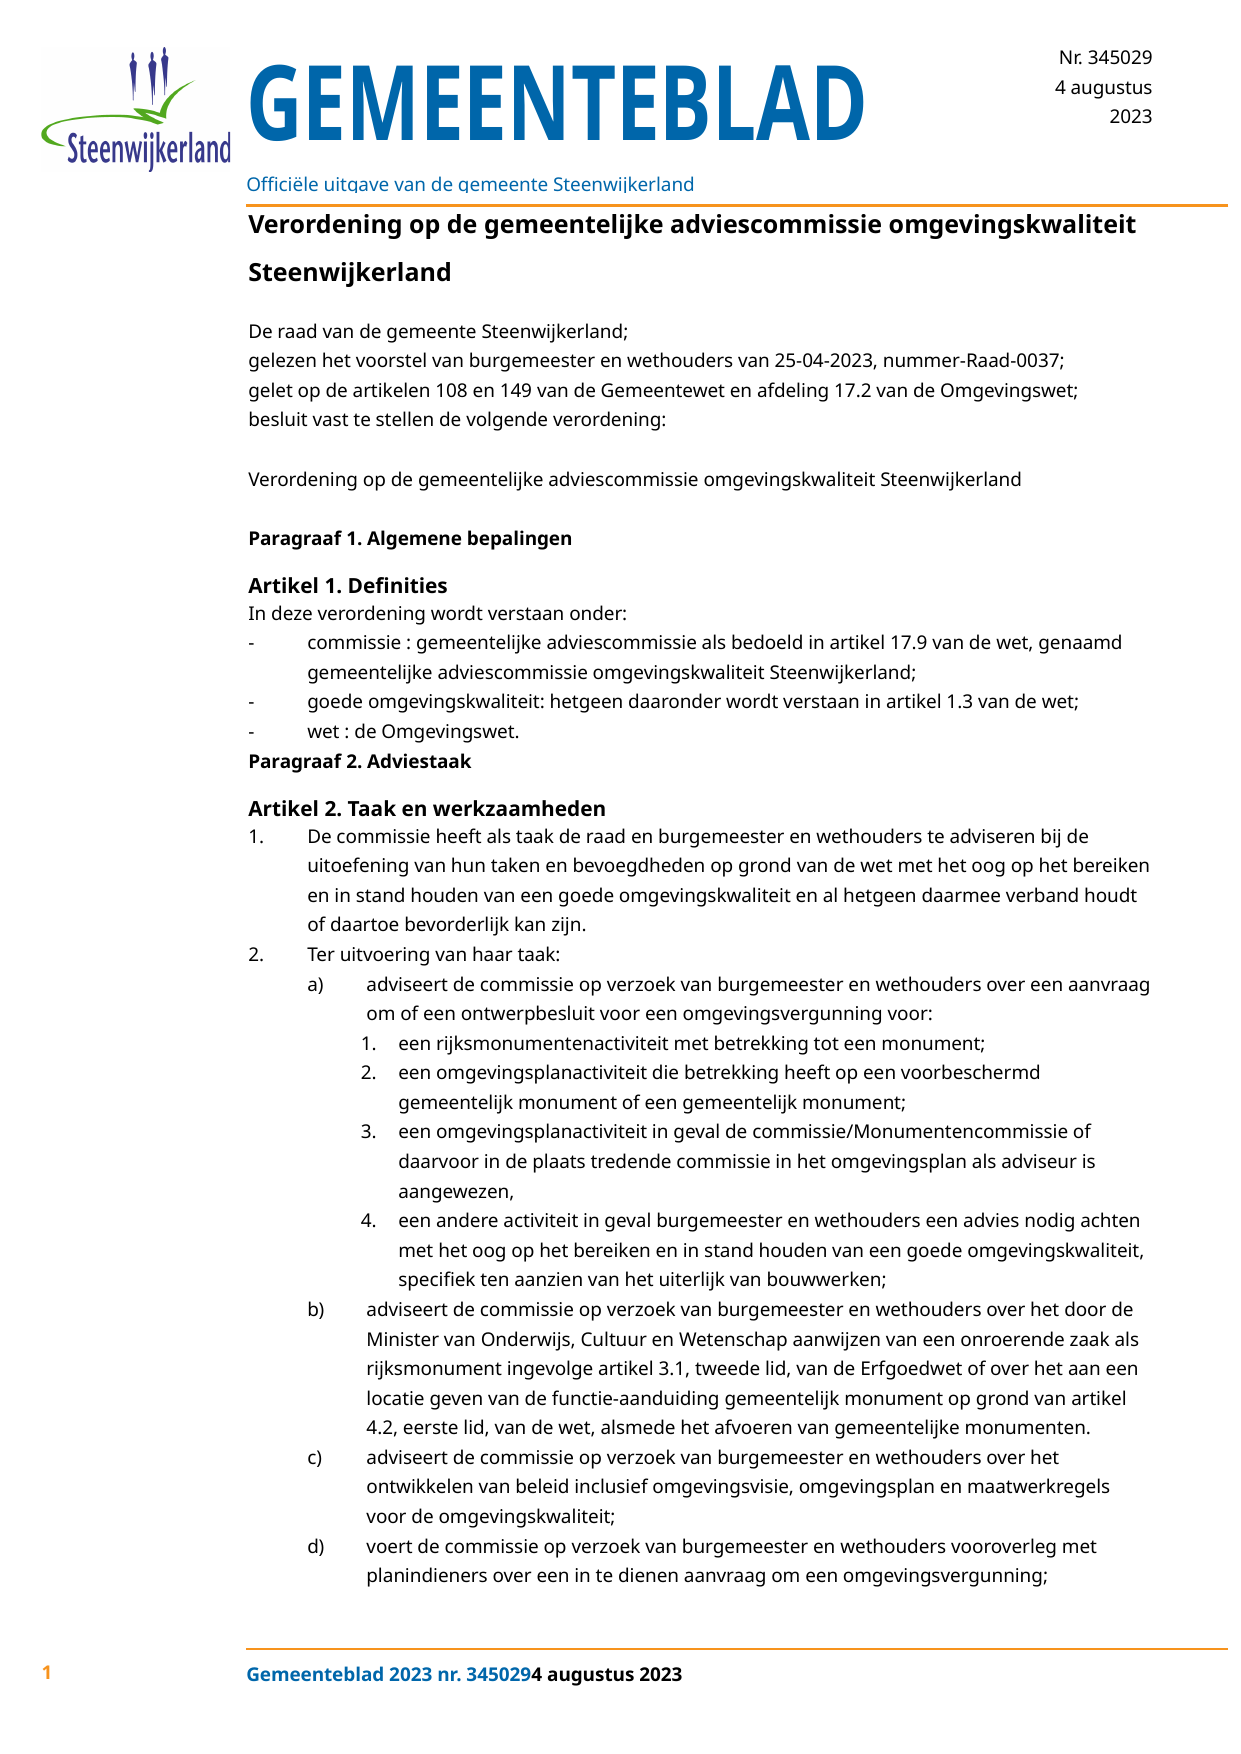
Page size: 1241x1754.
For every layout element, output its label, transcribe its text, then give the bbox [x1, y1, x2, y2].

list adviseert de commissie op verzoek van burgemeester en wethouders over het door de Minister van Onderwijs, Cultuur en Wetenschap aanwijzen van een onroerende zaak als rijksmonument ingevolge artikel 3.1, tweede lid, van de Erfgoedwet of over het aan een locatie geven van de functie-aanduiding gemeentelijk monument op grond van artikel 4.2, eerste lid, van de wet, alsmede het afvoeren van gemeentelijke monumenten. [307, 1296, 1152, 1440]
text Artikel 2. Taak en werkzaamheden [248, 794, 1152, 823]
list adviseert de commissie op verzoek van burgemeester en wethouders over het ontwikkelen van beleid inclusief omgevingsvisie, omgevingsplan en maatwerkregels voor de omgevingskwaliteit; [307, 1444, 1152, 1529]
text In deze verordening wordt verstaan onder: [248, 600, 1152, 626]
text besluit vast te stellen de volgende verordening: [248, 407, 1152, 432]
list voert de commissie op verzoek van burgemeester en wethouders vooroverleg met planindieners over een in te dienen aanvraag om een omgevingsvergunning; [307, 1533, 1152, 1588]
list een rijksmonumentenactiviteit met betrekking tot een monument; [361, 1030, 1152, 1056]
text Paragraaf 1. Algemene bepalingen [248, 525, 1152, 551]
list Ter uitvoering van haar taak: [248, 941, 1152, 967]
list een omgevingsplanactiviteit in geval de commissie/Monumentencommissie of daarvoor in de plaats tredende commissie in het omgevingsplan als adviseur is aangewezen, [361, 1119, 1152, 1204]
list commissie : gemeentelijke adviescommissie als bedoeld in artikel 17.9 van de wet, genaamd gemeentelijke adviescommissie omgevingskwaliteit Steenwijkerland; [248, 629, 1152, 685]
text De raad van de gemeente Steenwijkerland; [248, 318, 1152, 344]
text Paragraaf 2. Adviestaak [248, 748, 1152, 774]
list De commissie heeft als taak de raad en burgemeester en wethouders te adviseren bij de uitoefening van hun taken en bevoegdheden op grond van de wet met het oog op het bereiken en in stand houden van een goede omgevingskwaliteit en al hetgeen daarmee verband houdt of daartoe bevorderlijk kan zijn. [248, 823, 1152, 937]
text gelezen het voorstel van burgemeester en wethouders van 25-04-2023, nummer-Raad-0037; [248, 347, 1152, 373]
text Verordening op de gemeentelijke adviescommissie omgevingskwaliteit Steenwijkerland [248, 466, 1152, 492]
list een andere activiteit in geval burgemeester en wethouders een advies nodig achten met het oog op het bereiken en in stand houden van een goede omgevingskwaliteit, specifiek ten aanzien van het uiterlijk van bouwwerken; [361, 1207, 1152, 1292]
list goede omgevingskwaliteit: hetgeen daaronder wordt verstaan in artikel 1.3 van de wet; [248, 689, 1152, 714]
text Artikel 1. Definities [248, 572, 1152, 600]
text Verordening op de gemeentelijke adviescommissie omgevingskwaliteit Steenwijkerland [248, 207, 1152, 288]
text gelet op de artikelen 108 en 149 van de Gemeentewet en afdeling 17.2 van de Omgevingswet; [248, 377, 1152, 403]
list een omgevingsplanactiviteit die betrekking heeft op een voorbeschermd gemeentelijk monument of een gemeentelijk monument; [361, 1059, 1152, 1115]
picture [41, 47, 231, 172]
list adviseert de commissie op verzoek van burgemeester en wethouders over een aanvraag om of een ontwerpbesluit voor een omgevingsvergunning voor: [307, 971, 1152, 1026]
list wet : de Omgevingswet. [248, 718, 1152, 744]
